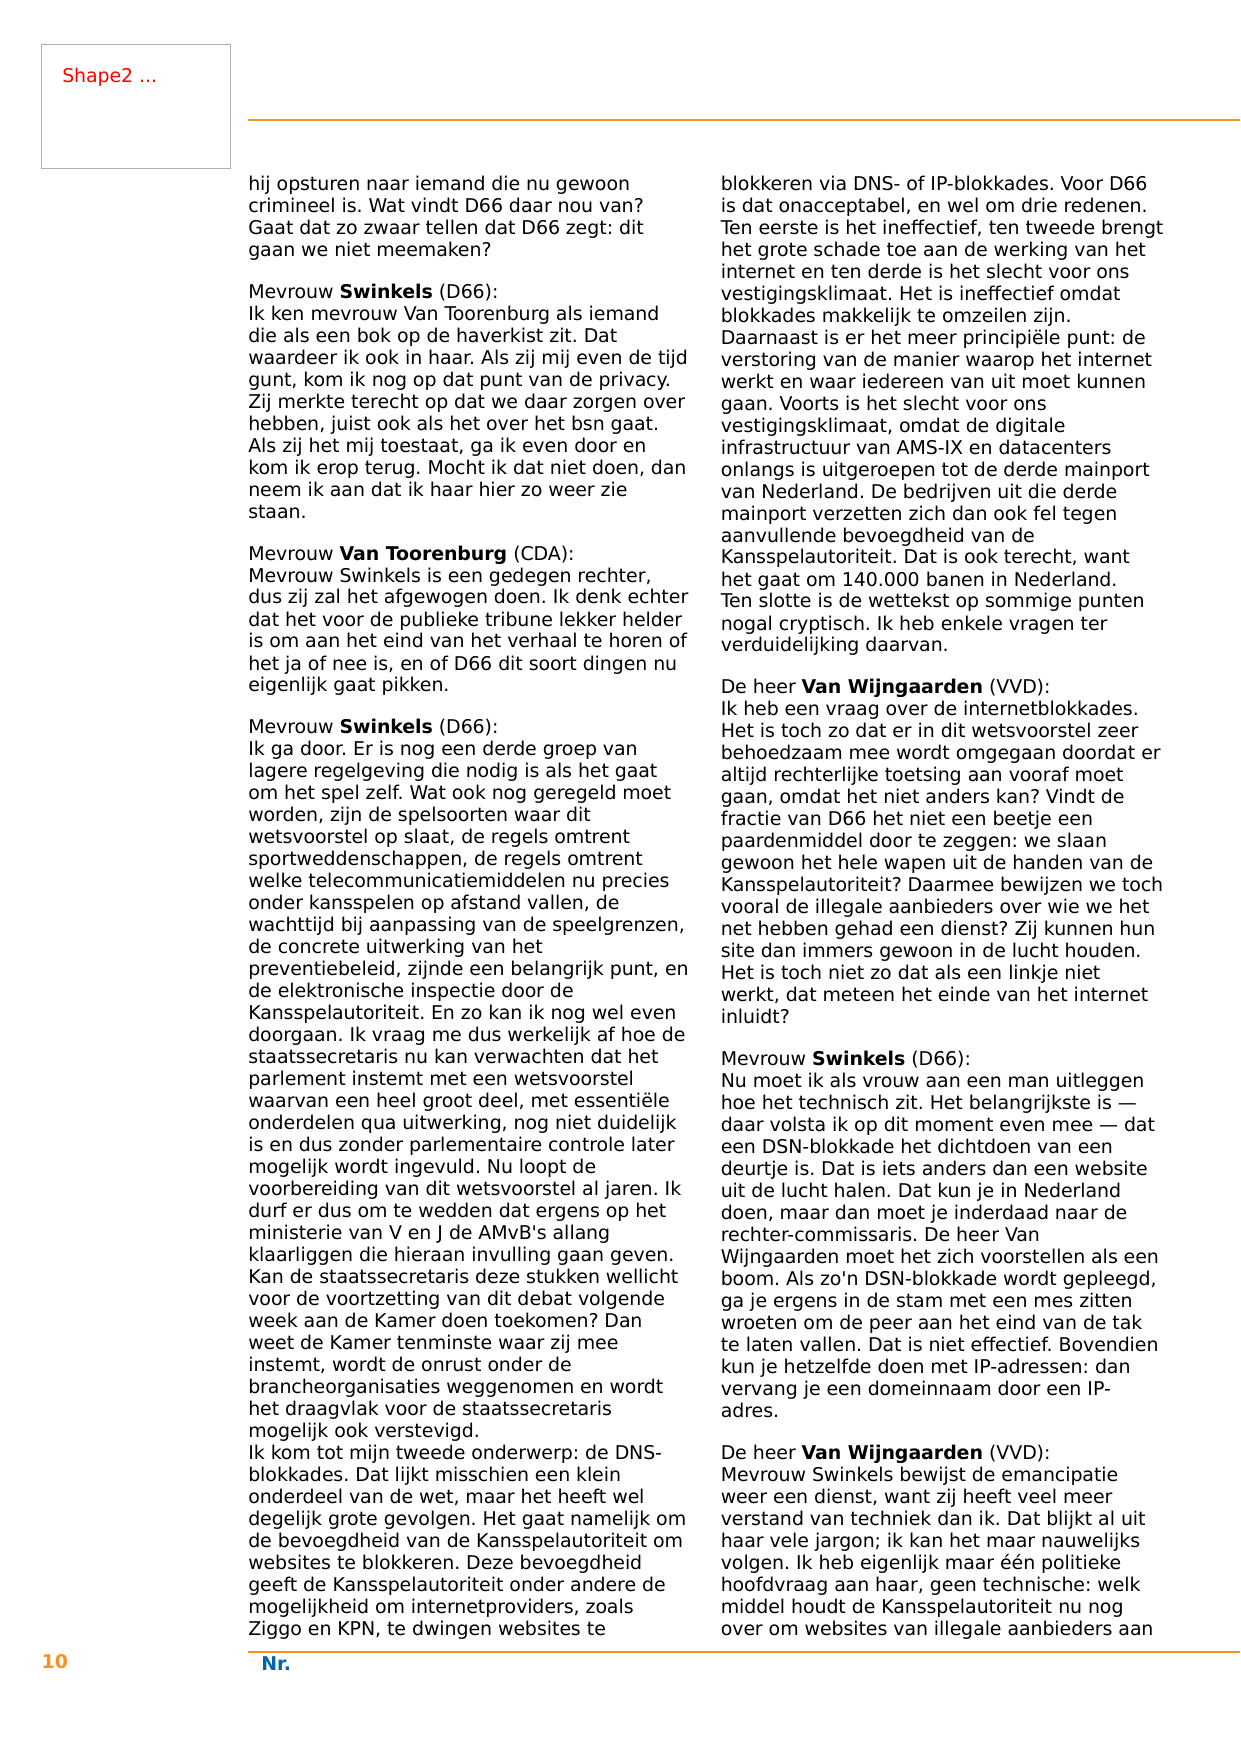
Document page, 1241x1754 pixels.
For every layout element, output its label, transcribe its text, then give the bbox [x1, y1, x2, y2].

text Mevrouw Swinkels (D66): [248, 281, 691, 303]
text De heer Van Wijngaarden (VVD): [721, 1442, 1163, 1464]
text Ten slotte is de wettekst op sommige punten nogal cryptisch. Ik heb enkele vragen ter verduidelijking daarvan. [721, 590, 1163, 656]
text hij opsturen naar iemand die nu gewoon crimineel is. Wat vindt D66 daar nou van? Gaat dat zo zwaar tellen dat D66 zegt: dit gaan we niet meemaken? [248, 173, 691, 261]
text blokkeren via DNS- of IP-blokkades. Voor D66 is dat onacceptabel, en wel om drie redenen. Ten eerste is het ineffectief, ten tweede brengt het grote schade toe aan de werking van het internet en ten derde is het slecht voor ons vestigingsklimaat. Het is ineffectief omdat blokkades makkelijk te omzeilen zijn. Daarnaast is er het meer principiële punt: de verstoring van de manier waarop het internet werkt en waar iedereen van uit moet kunnen gaan. Voorts is het slecht voor ons vestigingsklimaat, omdat de digitale infrastructuur van AMS-IX en datacenters onlangs is uitgeroepen tot de derde mainport van Nederland. De bedrijven uit die derde mainport verzetten zich dan ook fel tegen aanvullende bevoegdheid van de Kansspelautoriteit. Dat is ook terecht, want het gaat om 140.000 banen in Nederland. [721, 173, 1163, 590]
text Mevrouw Swinkels is een gedegen rechter, dus zij zal het afgewogen doen. Ik denk echter dat het voor de publieke tribune lekker helder is om aan het eind van het verhaal te horen of het ja of nee is, en of D66 dit soort dingen nu eigenlijk gaat pikken. [248, 564, 691, 696]
text Mevrouw Swinkels bewijst de emancipatie weer een dienst, want zij heeft veel meer verstand van techniek dan ik. Dat blijkt al uit haar vele jargon; ik kan het maar nauwelijks volgen. Ik heb eigenlijk maar één politieke hoofdvraag aan haar, geen technische: welk middel houdt de Kansspelautoriteit nu nog over om websites van illegale aanbieders aan [721, 1464, 1163, 1639]
text Mevrouw Van Toorenburg (CDA): [248, 542, 691, 564]
text Mevrouw Swinkels (D66): [721, 1048, 1163, 1070]
text De heer Van Wijngaarden (VVD): [721, 676, 1163, 698]
text Ik heb een vraag over de internetblokkades. Het is toch zo dat er in dit wetsvoorstel zeer behoedzaam mee wordt omgegaan doordat er altijd rechterlijke toetsing aan vooraf moet gaan, omdat het niet anders kan? Vindt de fractie van D66 het niet een beetje een paardenmiddel door te zeggen: we slaan gewoon het hele wapen uit de handen van de Kansspelautoriteit? Daarmee bewijzen we toch vooral de illegale aanbieders over wie we het net hebben gehad een dienst? Zij kunnen hun site dan immers gewoon in de lucht houden. Het is toch niet zo dat als een linkje niet werkt, dat meteen het einde van het internet inluidt? [721, 698, 1163, 1028]
text Mevrouw Swinkels (D66): [248, 716, 691, 738]
text Ik ken mevrouw Van Toorenburg als iemand die als een bok op de haverkist zit. Dat waardeer ik ook in haar. Als zij mij even de tijd gunt, kom ik nog op dat punt van de privacy. Zij merkte terecht op dat we daar zorgen over hebben, juist ook als het over het bsn gaat. Als zij het mij toestaat, ga ik even door en kom ik erop terug. Mocht ik dat niet doen, dan neem ik aan dat ik haar hier zo weer zie staan. [248, 303, 691, 522]
text Ik kom tot mijn tweede onderwerp: de DNS-blokkades. Dat lijkt misschien een klein onderdeel van de wet, maar het heeft wel degelijk grote gevolgen. Het gaat namelijk om de bevoegdheid van de Kansspelautoriteit om websites te blokkeren. Deze bevoegdheid geeft de Kansspelautoriteit onder andere de mogelijkheid om internetproviders, zoals Ziggo en KPN, te dwingen websites te [248, 1442, 691, 1639]
text Ik ga door. Er is nog een derde groep van lagere regelgeving die nodig is als het gaat om het spel zelf. Wat ook nog geregeld moet worden, zijn de spelsoorten waar dit wetsvoorstel op slaat, de regels omtrent sportweddenschappen, de regels omtrent welke telecommunicatiemiddelen nu precies onder kansspelen op afstand vallen, de wachttijd bij aanpassing van de speelgrenzen, de concrete uitwerking van het preventiebeleid, zijnde een belangrijk punt, en de elektronische inspectie door de Kansspelautoriteit. En zo kan ik nog wel even doorgaan. Ik vraag me dus werkelijk af hoe de staatssecretaris nu kan verwachten dat het parlement instemt met een wetsvoorstel waarvan een heel groot deel, met essentiële onderdelen qua uitwerking, nog niet duidelijk is en dus zonder parlementaire controle later mogelijk wordt ingevuld. Nu loopt de voorbereiding van dit wetsvoorstel al jaren. Ik durf er dus om te wedden dat ergens op het ministerie van V en J de AMvB's allang klaarliggen die hieraan invulling gaan geven. Kan de staatssecretaris deze stukken wellicht voor de voortzetting van dit debat volgende week aan de Kamer doen toekomen? Dan weet de Kamer tenminste waar zij mee instemt, wordt de onrust onder de brancheorganisaties weggenomen en wordt het draagvlak voor de staatssecretaris mogelijk ook verstevigd. [248, 738, 691, 1442]
text Nu moet ik als vrouw aan een man uitleggen hoe het technisch zit. Het belangrijkste is — daar volsta ik op dit moment even mee — dat een DSN-blokkade het dichtdoen van een deurtje is. Dat is iets anders dan een website uit de lucht halen. Dat kun je in Nederland doen, maar dan moet je inderdaad naar de rechter-commissaris. De heer Van Wijngaarden moet het zich voorstellen als een boom. Als zo'n DSN-blokkade wordt gepleegd, ga je ergens in de stam met een mes zitten wroeten om de peer aan het eind van de tak te laten vallen. Dat is niet effectief. Bovendien kun je hetzelfde doen met IP-adressen: dan vervang je een domeinnaam door een IP-adres. [721, 1070, 1163, 1422]
